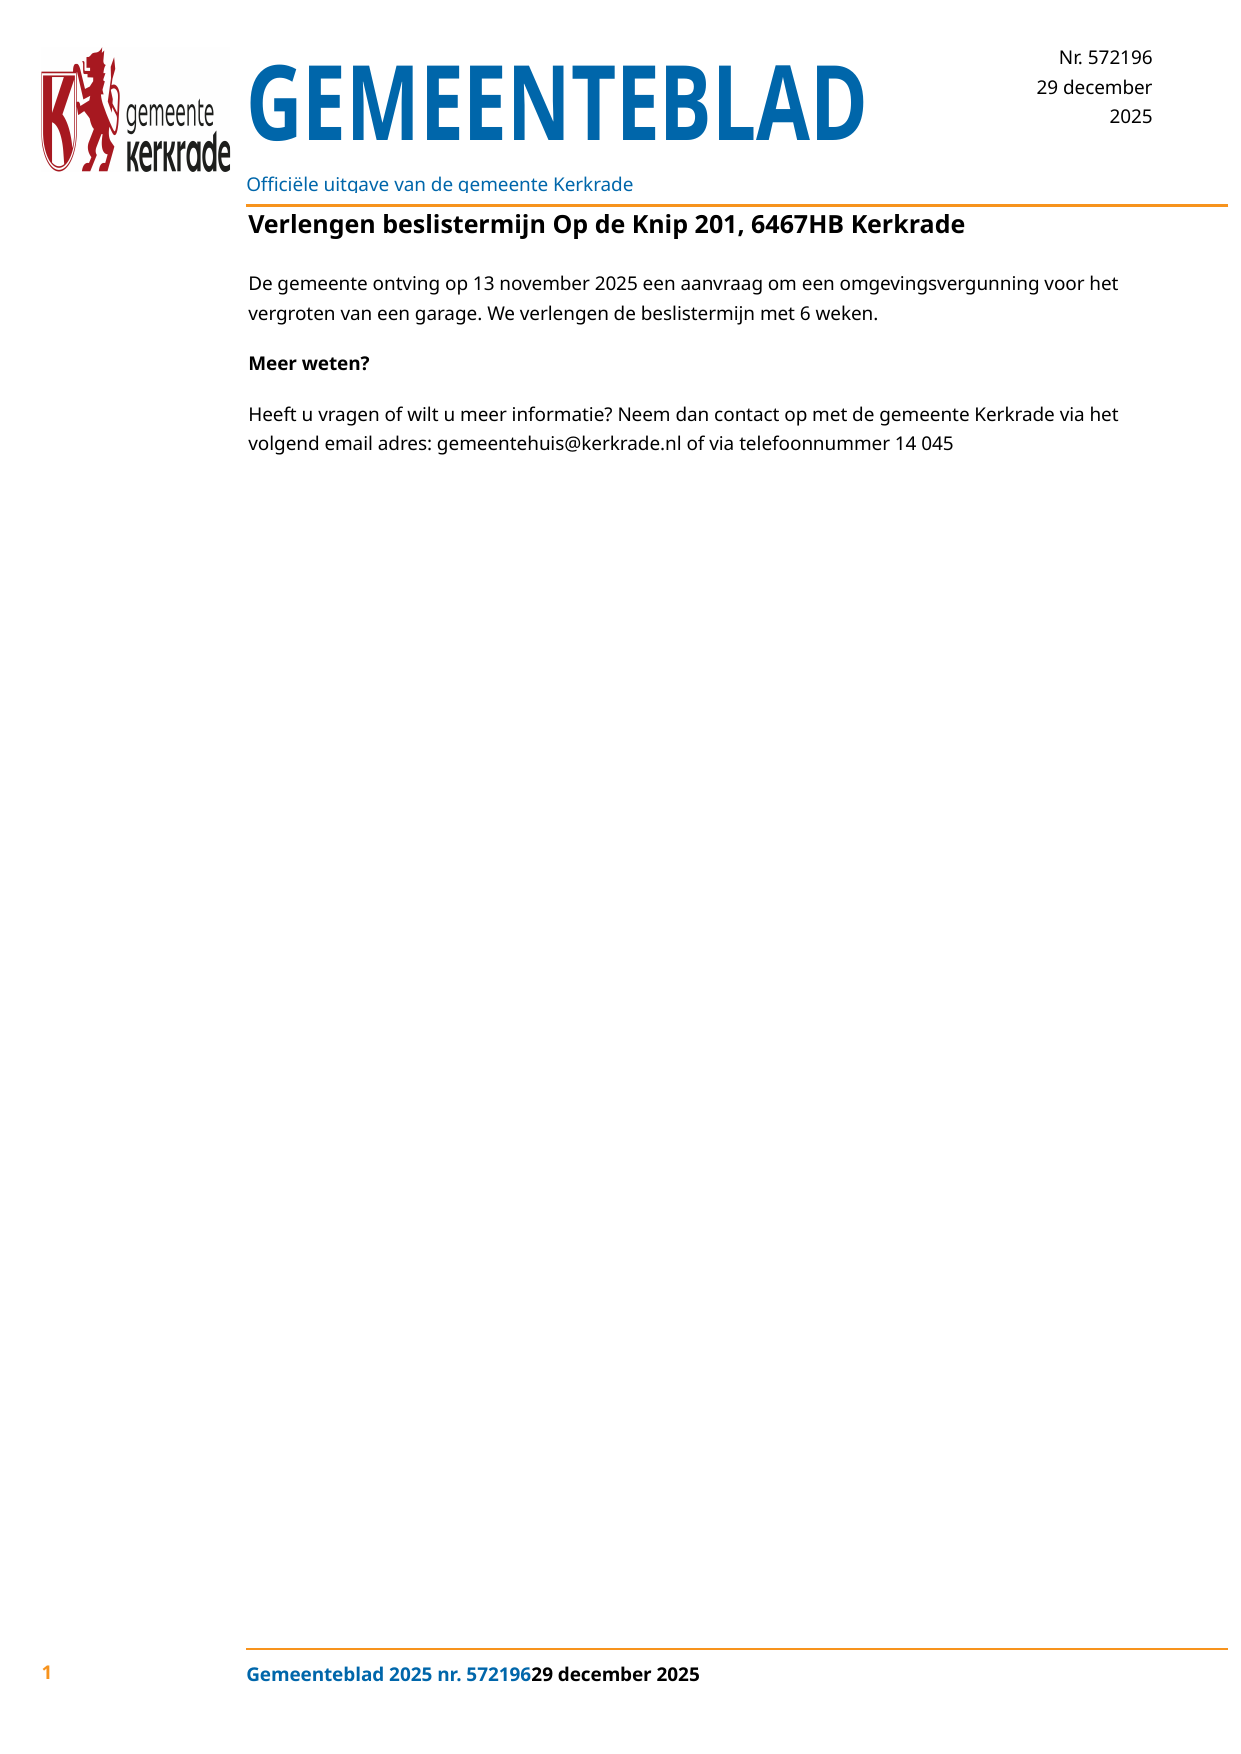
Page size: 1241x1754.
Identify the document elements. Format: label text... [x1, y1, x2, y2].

text Meer weten? [248, 350, 1152, 376]
picture [41, 47, 231, 172]
text De gemeente ontving op 13 november 2025 een aanvraag om een omgevingsvergunning voor het vergroten van een garage. We verlengen de beslistermijn met 6 weken. [248, 270, 1152, 326]
text Heeft u vragen of wilt u meer informatie? Neem dan contact op met de gemeente Kerkrade via het volgend email adres: gemeentehuis@kerkrade.nl of via telefoonnummer 14 045 [248, 401, 1152, 456]
text Verlengen beslistermijn Op de Knip 201, 6467HB Kerkrade [248, 207, 1152, 241]
